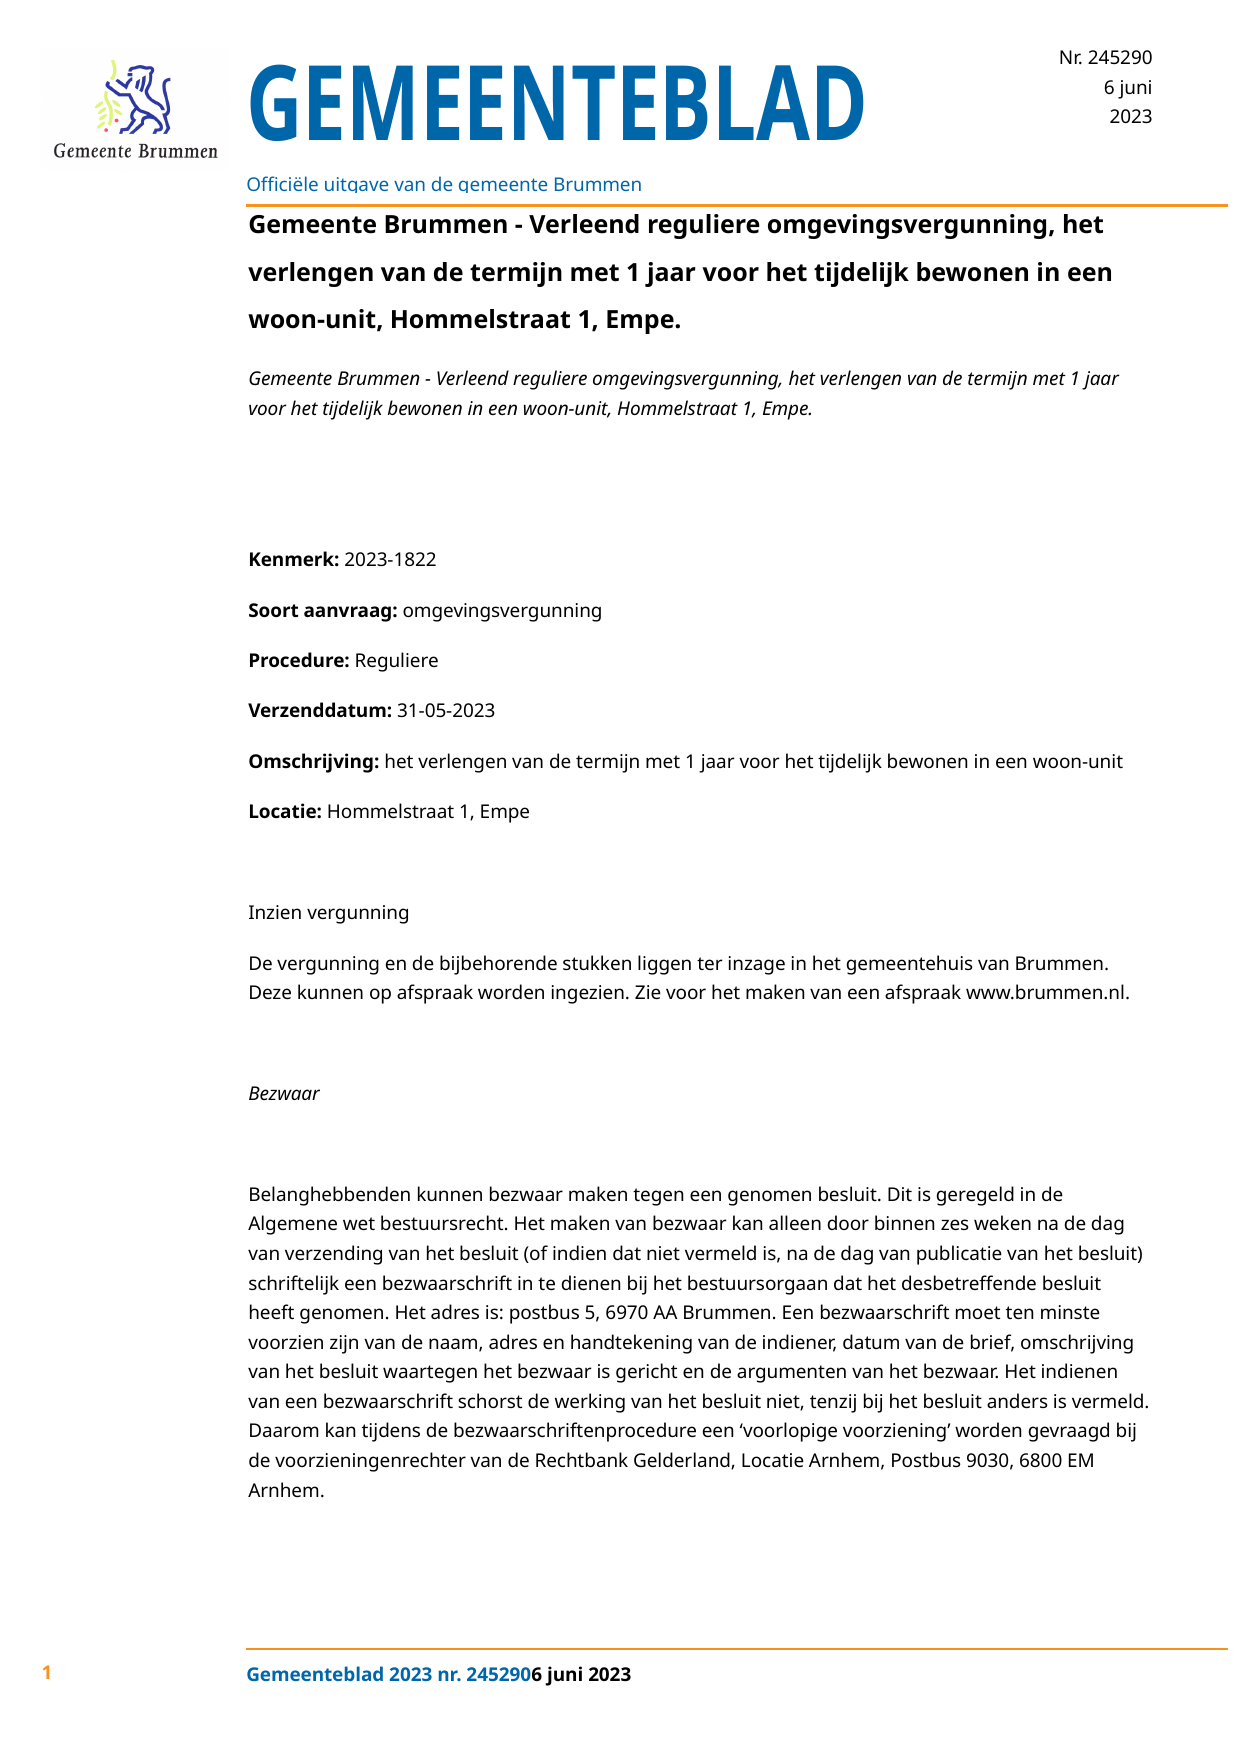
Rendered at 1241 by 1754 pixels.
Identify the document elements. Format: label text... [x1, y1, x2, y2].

text Locatie: Hommelstraat 1, Empe [248, 798, 1152, 824]
text Belanghebbenden kunnen bezwaar maken tegen een genomen besluit. Dit is geregeld in de Algemene wet bestuursrecht. Het maken van bezwaar kan alleen door binnen zes weken na de dag van verzending van het besluit (of indien dat niet vermeld is, na de dag van publicatie van het besluit) schriftelijk een bezwaarschrift in te dienen bij het bestuursorgaan dat het desbetreffende besluit heeft genomen. Het adres is: postbus 5, 6970 AA Brummen. Een bezwaarschrift moet ten minste voorzien zijn van de naam, adres en handtekening van de indiener, datum van de brief, omschrijving van het besluit waartegen het bezwaar is gericht en de argumenten van het bezwaar. Het indienen van een bezwaarschrift schorst de werking van het besluit niet, tenzij bij het besluit anders is vermeld. Daarom kan tijdens de bezwaarschriftenprocedure een ‘voorlopige voorziening’ worden gevraagd bij de voorzieningenrechter van de Rechtbank Gelderland, Locatie Arnhem, Postbus 9030, 6800 EM Arnhem. [248, 1181, 1152, 1502]
text Soort aanvraag: omgevingsvergunning [248, 597, 1152, 622]
text Bezwaar [248, 1080, 1152, 1106]
picture [41, 47, 231, 172]
text Inzien vergunning [248, 899, 1152, 925]
text Kenmerk: 2023-1822 [248, 546, 1152, 572]
text De vergunning en de bijbehorende stukken liggen ter inzage in het gemeentehuis van Brummen. Deze kunnen op afspraak worden ingezien. Zie voor het maken van een afspraak www.brummen.nl. [248, 950, 1152, 1005]
text Omschrijving: het verlengen van de termijn met 1 jaar voor het tijdelijk bewonen in een woon-unit [248, 748, 1152, 774]
text Verzenddatum: 31-05-2023 [248, 698, 1152, 723]
text Gemeente Brummen - Verleend reguliere omgevingsvergunning, het verlengen van de termijn met 1 jaar voor het tijdelijk bewonen in een woon-unit, Hommelstraat 1, Empe. [248, 366, 1152, 421]
text Gemeente Brummen - Verleend reguliere omgevingsvergunning, het verlengen van de termijn met 1 jaar voor het tijdelijk bewonen in een woon-unit, Hommelstraat 1, Empe. [248, 207, 1152, 336]
text Procedure: Reguliere [248, 647, 1152, 673]
